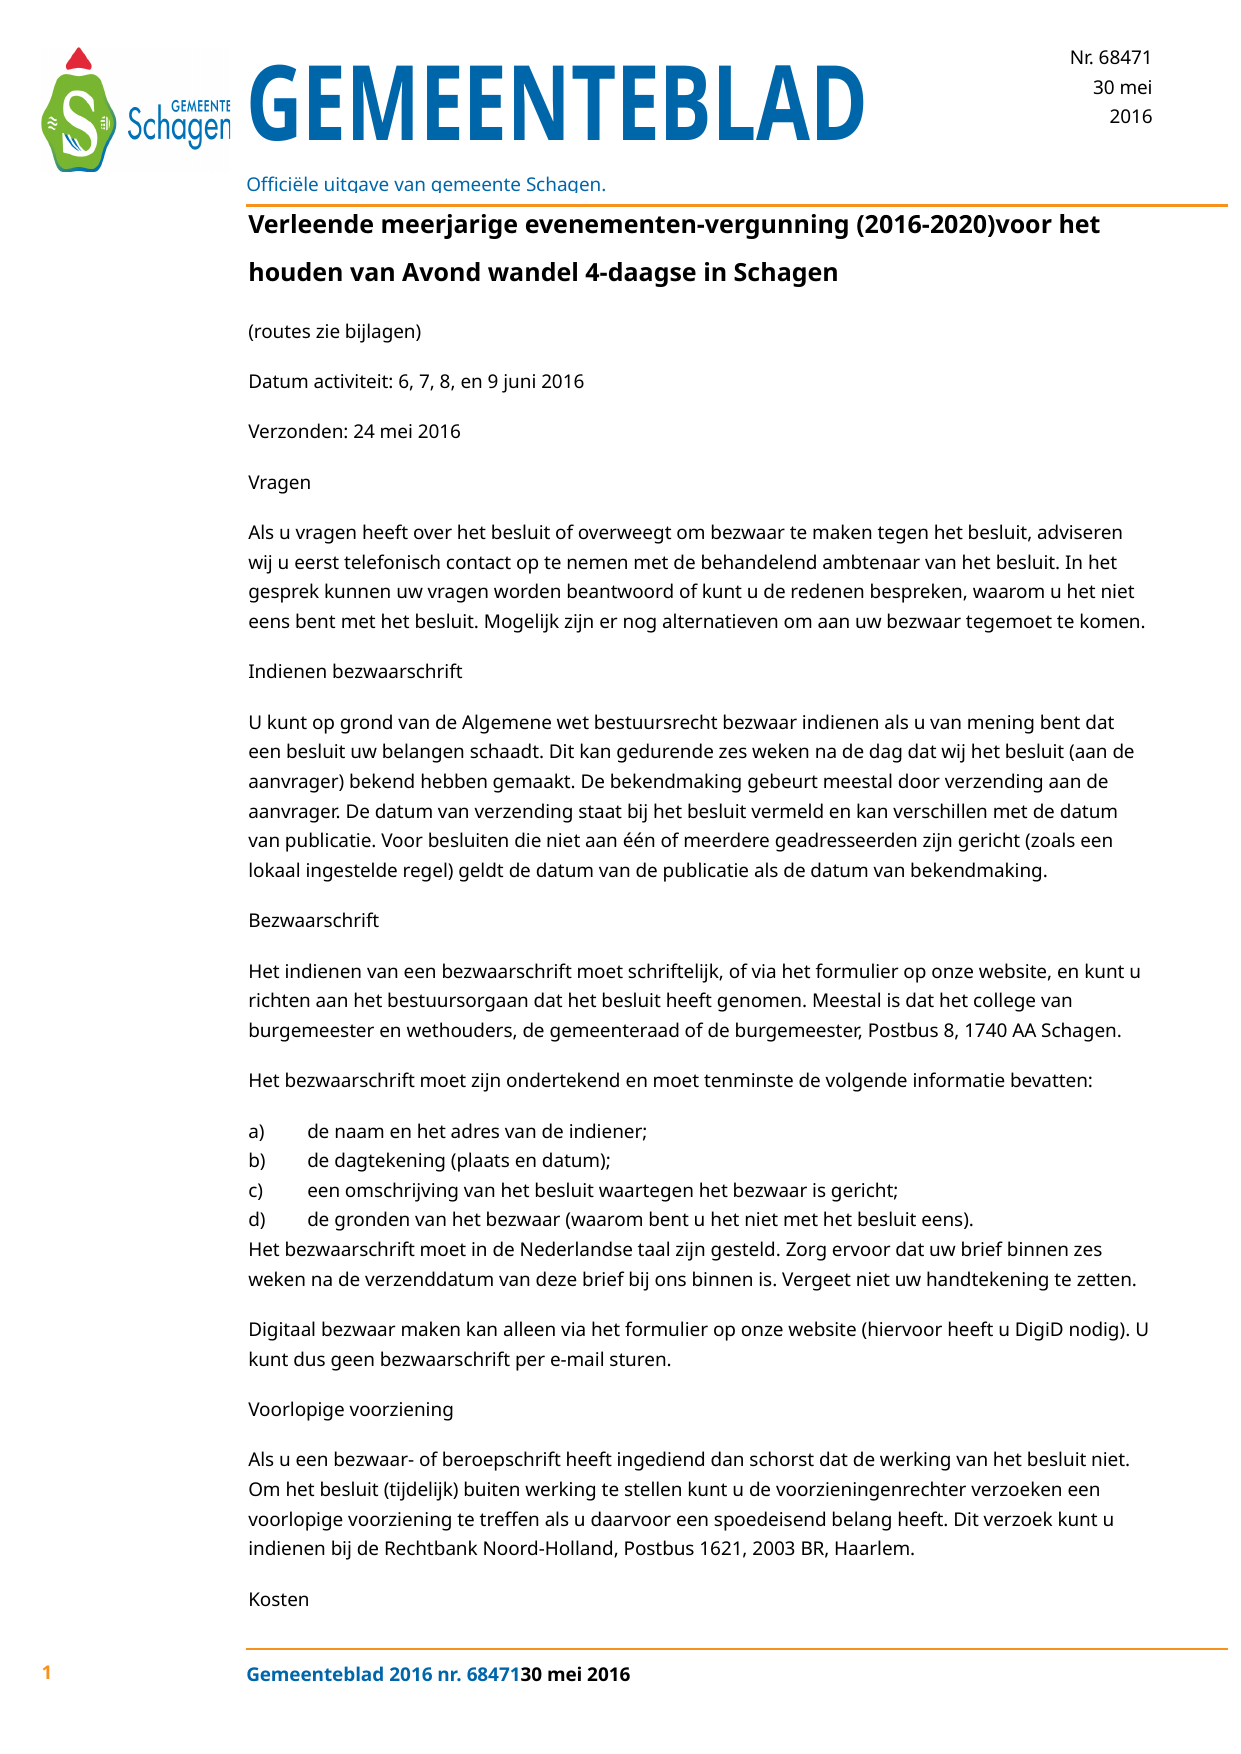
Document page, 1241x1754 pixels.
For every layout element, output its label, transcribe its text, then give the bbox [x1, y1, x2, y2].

text Verzonden: 24 mei 2016 [248, 419, 1152, 444]
list de gronden van het bezwaar (waarom bent u het niet met het besluit eens). [248, 1207, 1152, 1232]
list de dagtekening (plaats en datum); [248, 1147, 1152, 1173]
text Als u een bezwaar- of beroepschrift heeft ingediend dan schorst dat de werking van het besluit niet. Om het besluit (tijdelijk) buiten werking te stellen kunt u de voorzieningenrechter verzoeken een voorlopige voorziening te treffen als u daarvoor een spoedeisend belang heeft. Dit verzoek kunt u indienen bij de Rechtbank Noord-Holland, Postbus 1621, 2003 BR, Haarlem. [248, 1447, 1152, 1561]
text Bezwaarschrift [248, 907, 1152, 933]
text Kosten [248, 1586, 1152, 1612]
list de naam en het adres van de indiener; [248, 1118, 1152, 1144]
text Het bezwaarschrift moet in de Nederlandse taal zijn gesteld. Zorg ervoor dat uw brief binnen zes weken na de verzenddatum van deze brief bij ons binnen is. Vergeet niet uw handtekening te zetten. [248, 1236, 1152, 1292]
text Als u vragen heeft over het besluit of overweegt om bezwaar te maken tegen het besluit, adviseren wij u eerst telefonisch contact op te nemen met de behandelend ambtenaar van het besluit. In het gesprek kunnen uw vragen worden beantwoord of kunt u de redenen bespreken, waarom u het niet eens bent met het besluit. Mogelijk zijn er nog alternatieven om aan uw bezwaar tegemoet te komen. [248, 519, 1152, 634]
text Datum activiteit: 6, 7, 8, en 9 juni 2016 [248, 368, 1152, 394]
text Verleende meerjarige evenementen-vergunning (2016-2020)voor het houden van Avond wandel 4-daagse in Schagen [248, 207, 1152, 288]
text Vragen [248, 469, 1152, 495]
text Het indienen van een bezwaarschrift moet schriftelijk, of via het formulier op onze website, en kunt u richten aan het bestuursorgaan dat het besluit heeft genomen. Meestal is dat het college van burgemeester en wethouders, de gemeenteraad of de burgemeester, Postbus 8, 1740 AA Schagen. [248, 958, 1152, 1043]
text Digitaal bezwaar maken kan alleen via het formulier op onze website (hiervoor heeft u DigiD nodig). U kunt dus geen bezwaarschrift per e-mail sturen. [248, 1316, 1152, 1372]
text Het bezwaarschrift moet zijn ondertekend en moet tenminste de volgende informatie bevatten: [248, 1067, 1152, 1093]
text (routes zie bijlagen) [248, 318, 1152, 344]
text Indienen bezwaarschrift [248, 659, 1152, 684]
text Voorlopige voorziening [248, 1396, 1152, 1422]
text U kunt op grond van de Algemene wet bestuursrecht bezwaar indienen als u van mening bent dat een besluit uw belangen schaadt. Dit kan gedurende zes weken na de dag dat wij het besluit (aan de aanvrager) bekend hebben gemaakt. De bekendmaking gebeurt meestal door verzending aan de aanvrager. De datum van verzending staat bij het besluit vermeld en kan verschillen met de datum van publicatie. Voor besluiten die niet aan één of meerdere geadresseerden zijn gericht (zoals een lokaal ingestelde regel) geldt de datum van de publicatie als de datum van bekendmaking. [248, 709, 1152, 883]
picture [41, 47, 231, 172]
list een omschrijving van het besluit waartegen het bezwaar is gericht; [248, 1177, 1152, 1203]
